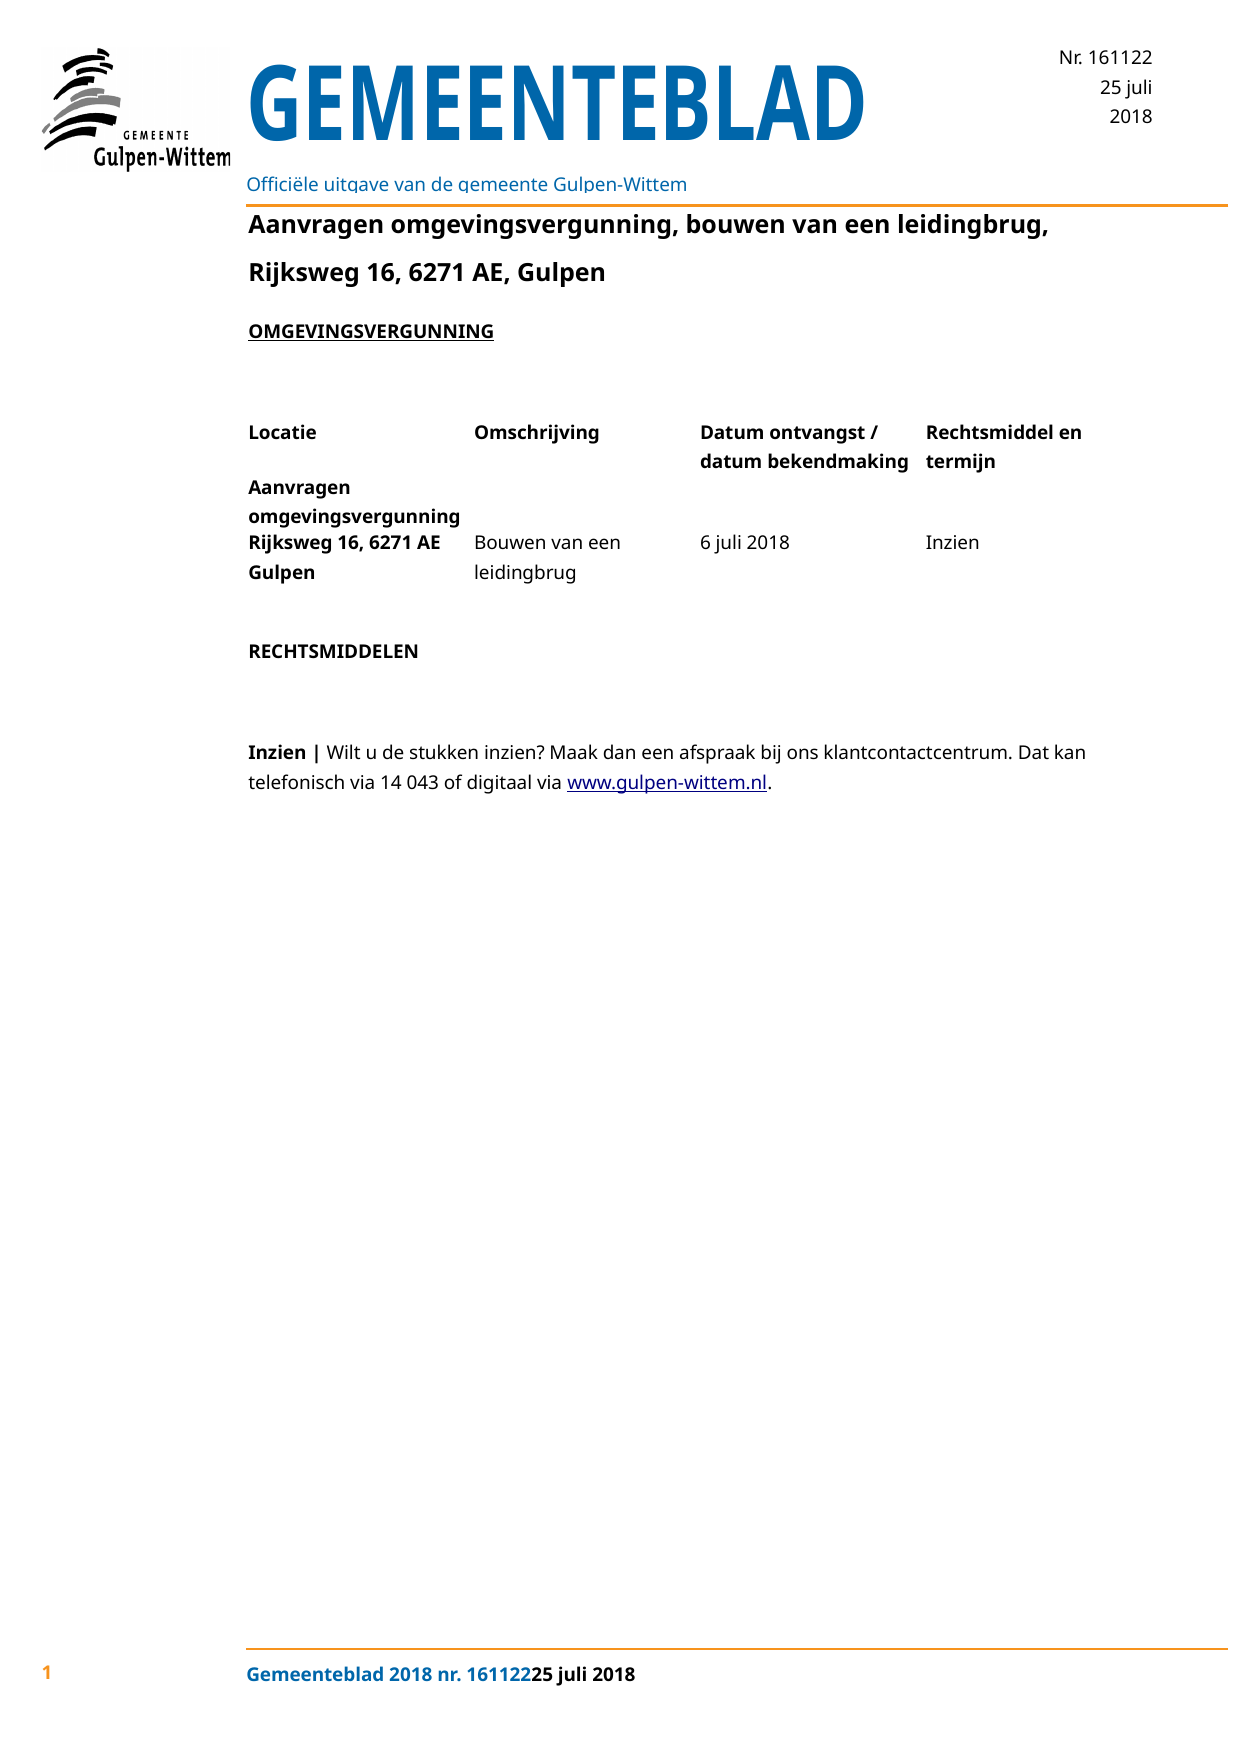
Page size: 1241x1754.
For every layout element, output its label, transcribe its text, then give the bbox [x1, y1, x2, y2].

table_cell [474, 474, 700, 529]
table_cell Inzien [926, 530, 1152, 585]
table_cell Aanvragen omgevingsvergunning [248, 474, 474, 529]
table_header Omschrijving [474, 419, 700, 474]
text Inzien | Wilt u de stukken inzien? Maak dan een afspraak bij ons klantcontactcentrum. Dat kan telefonisch via 14 043 of digitaal via www.gulpen-wittem.nl. [248, 739, 1152, 794]
text Aanvragen omgevingsvergunning, bouwen van een leidingbrug, Rijksweg 16, 6271 AE, Gulpen [248, 207, 1152, 288]
text RECHTSMIDDELEN [248, 638, 1152, 664]
text OMGEVINGSVERGUNNING [248, 318, 1152, 344]
table_cell Bouwen van een leidingbrug [474, 530, 700, 585]
table_cell [700, 474, 926, 529]
table_header Rechtsmiddel en termijn [926, 419, 1152, 474]
table_cell Rijksweg 16, 6271 AE Gulpen [248, 530, 474, 585]
table_cell 6 juli 2018 [700, 530, 926, 585]
picture [41, 47, 231, 172]
table_header Locatie [248, 419, 474, 474]
table_header Datum ontvangst / datum bekendmaking [700, 419, 926, 474]
table_cell [926, 474, 1152, 529]
